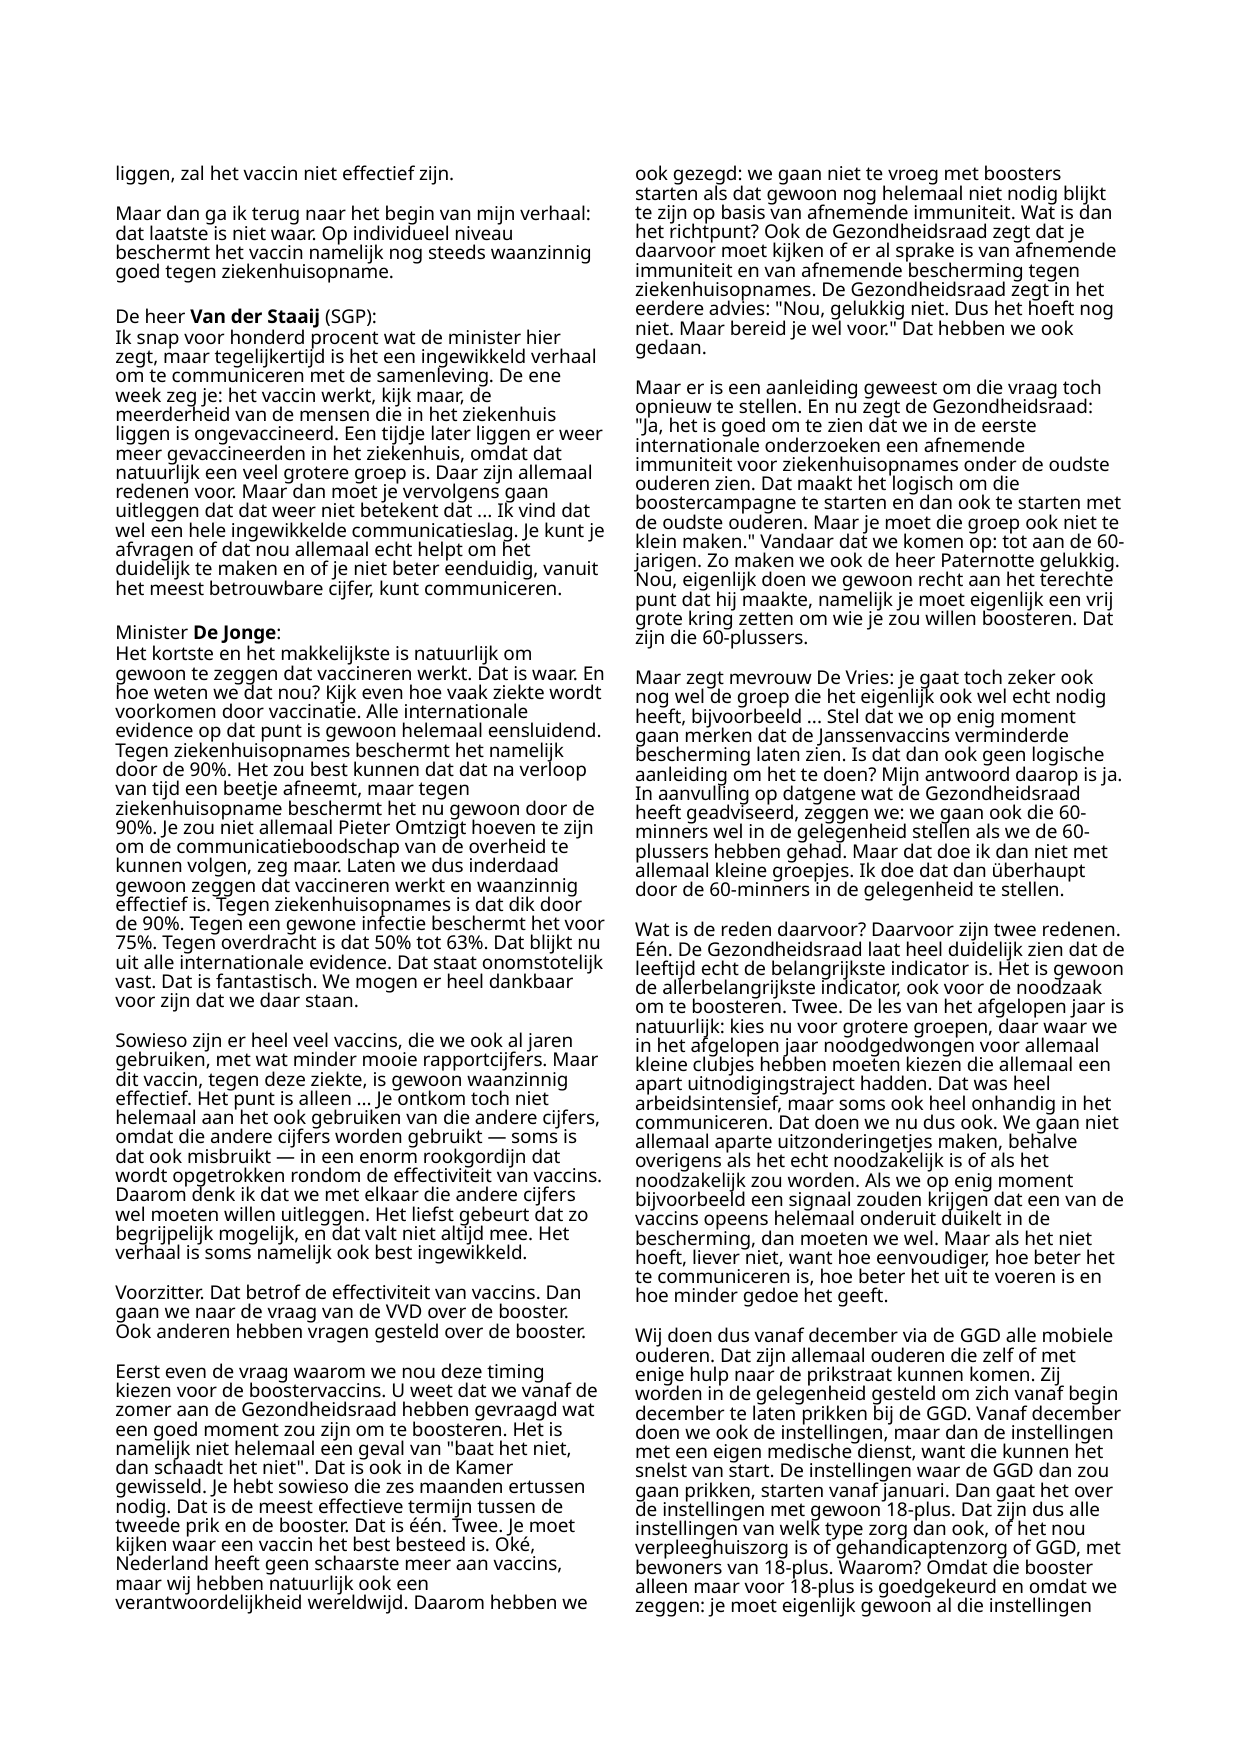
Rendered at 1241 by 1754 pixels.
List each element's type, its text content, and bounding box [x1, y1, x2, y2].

text liggen, zal het vaccin niet effectief zijn. [115, 165, 605, 184]
text Maar zegt mevrouw De Vries: je gaat toch zeker ook nog wel de groep die het eigenlijk ook wel echt nodig heeft, bijvoorbeeld ... Stel dat we op enig moment gaan merken dat de Janssenvaccins verminderde bescherming laten zien. Is dat dan ook geen logische aanleiding om het te doen? Mijn antwoord daarop is ja. In aanvulling op datgene wat de Gezondheidsraad heeft geadviseerd, zeggen we: we gaan ook die 60-minners wel in de gelegenheid stellen als we de 60-plussers hebben gehad. Maar dat doe ik dan niet met allemaal kleine groepjes. Ik doe dat dan überhaupt door de 60-minners in de gelegenheid te stellen. [635, 669, 1125, 901]
text Maar dan ga ik terug naar het begin van mijn verhaal: dat laatste is niet waar. Op individueel niveau beschermt het vaccin namelijk nog steeds waanzinnig goed tegen ziekenhuisopname. [115, 205, 605, 282]
text ook gezegd: we gaan niet te vroeg met boosters starten als dat gewoon nog helemaal niet nodig blijkt te zijn op basis van afnemende immuniteit. Wat is dan het richtpunt? Ook de Gezondheidsraad zegt dat je daarvoor moet kijken of er al sprake is van afnemende immuniteit en van afnemende bescherming tegen ziekenhuisopnames. De Gezondheidsraad zegt in het eerdere advies: "Nou, gelukkig niet. Dus het hoeft nog niet. Maar bereid je wel voor." Dat hebben we ook gedaan. [635, 165, 1125, 358]
text Minister De Jonge: [115, 619, 605, 645]
text Het kortste en het makkelijkste is natuurlijk om gewoon te zeggen dat vaccineren werkt. Dat is waar. En hoe weten we dat nou? Kijk even hoe vaak ziekte wordt voorkomen door vaccinatie. Alle internationale evidence op dat punt is gewoon helemaal eensluidend. Tegen ziekenhuisopnames beschermt het namelijk door de 90%. Het zou best kunnen dat dat na verloop van tijd een beetje afneemt, maar tegen ziekenhuisopname beschermt het nu gewoon door de 90%. Je zou niet allemaal Pieter Omtzigt hoeven te zijn om de communicatieboodschap van de overheid te kunnen volgen, zeg maar. Laten we dus inderdaad gewoon zeggen dat vaccineren werkt en waanzinnig effectief is. Tegen ziekenhuisopnames is dat dik door de 90%. Tegen een gewone infectie beschermt het voor 75%. Tegen overdracht is dat 50% tot 63%. Dat blijkt nu uit alle internationale evidence. Dat staat onomstotelijk vast. Dat is fantastisch. We mogen er heel dankbaar voor zijn dat we daar staan. [115, 645, 605, 1011]
text Ik snap voor honderd procent wat de minister hier zegt, maar tegelijkertijd is het een ingewikkeld verhaal om te communiceren met de samenleving. De ene week zeg je: het vaccin werkt, kijk maar, de meerderheid van de mensen die in het ziekenhuis liggen is ongevaccineerd. Een tijdje later liggen er weer meer gevaccineerden in het ziekenhuis, omdat dat natuurlijk een veel grotere groep is. Daar zijn allemaal redenen voor. Maar dan moet je vervolgens gaan uitleggen dat dat weer niet betekent dat ... Ik vind dat wel een hele ingewikkelde communicatieslag. Je kunt je afvragen of dat nou allemaal echt helpt om het duidelijk te maken en of je niet beter eenduidig, vanuit het meest betrouwbare cijfer, kunt communiceren. [115, 329, 605, 599]
text De heer Van der Staaij (SGP): [115, 303, 605, 329]
text Voorzitter. Dat betrof de effectiviteit van vaccins. Dan gaan we naar de vraag van de VVD over de booster. Ook anderen hebben vragen gesteld over de booster. [115, 1284, 605, 1342]
text Sowieso zijn er heel veel vaccins, die we ook al jaren gebruiken, met wat minder mooie rapportcijfers. Maar dit vaccin, tegen deze ziekte, is gewoon waanzinnig effectief. Het punt is alleen ... Je ontkom toch niet helemaal aan het ook gebruiken van die andere cijfers, omdat die andere cijfers worden gebruikt — soms is dat ook misbruikt — in een enorm rookgordijn dat wordt opgetrokken rondom de effectiviteit van vaccins. Daarom denk ik dat we met elkaar die andere cijfers wel moeten willen uitleggen. Het liefst gebeurt dat zo begrijpelijk mogelijk, en dat valt niet altijd mee. Het verhaal is soms namelijk ook best ingewikkeld. [115, 1032, 605, 1263]
text Wat is de reden daarvoor? Daarvoor zijn twee redenen. Eén. De Gezondheidsraad laat heel duidelijk zien dat de leeftijd echt de belangrijkste indicator is. Het is gewoon de allerbelangrijkste indicator, ook voor de noodzaak om te boosteren. Twee. De les van het afgelopen jaar is natuurlijk: kies nu voor grotere groepen, daar waar we in het afgelopen jaar noodgedwongen voor allemaal kleine clubjes hebben moeten kiezen die allemaal een apart uitnodigingstraject hadden. Dat was heel arbeidsintensief, maar soms ook heel onhandig in het communiceren. Dat doen we nu dus ook. We gaan niet allemaal aparte uitzonderingetjes maken, behalve overigens als het echt noodzakelijk is of als het noodzakelijk zou worden. Als we op enig moment bijvoorbeeld een signaal zouden krijgen dat een van de vaccins opeens helemaal onderuit duikelt in de bescherming, dan moeten we wel. Maar als het niet hoeft, liever niet, want hoe eenvoudiger, hoe beter het te communiceren is, hoe beter het uit te voeren is en hoe minder gedoe het geeft. [635, 921, 1125, 1307]
text Wij doen dus vanaf december via de GGD alle mobiele ouderen. Dat zijn allemaal ouderen die zelf of met enige hulp naar de prikstraat kunnen komen. Zij worden in de gelegenheid gesteld om zich vanaf begin december te laten prikken bij de GGD. Vanaf december doen we ook de instellingen, maar dan de instellingen met een eigen medische dienst, want die kunnen het snelst van start. De instellingen waar de GGD dan zou gaan prikken, starten vanaf januari. Dan gaat het over de instellingen met gewoon 18-plus. Dat zijn dus alle instellingen van welk type zorg dan ook, of het nou verpleeghuiszorg is of gehandicaptenzorg of GGD, met bewoners van 18-plus. Waarom? Omdat die booster alleen maar voor 18-plus is goedgekeurd en omdat we zeggen: je moet eigenlijk gewoon al die instellingen [635, 1327, 1125, 1616]
text Eerst even de vraag waarom we nou deze timing kiezen voor de boostervaccins. U weet dat we vanaf de zomer aan de Gezondheidsraad hebben gevraagd wat een goed moment zou zijn om te boosteren. Het is namelijk niet helemaal een geval van "baat het niet, dan schaadt het niet". Dat is ook in de Kamer gewisseld. Je hebt sowieso die zes maanden ertussen nodig. Dat is de meest effectieve termijn tussen de tweede prik en de booster. Dat is één. Twee. Je moet kijken waar een vaccin het best besteed is. Oké, Nederland heeft geen schaarste meer aan vaccins, maar wij hebben natuurlijk ook een verantwoordelijkheid wereldwijd. Daarom hebben we [115, 1363, 605, 1613]
text Maar er is een aanleiding geweest om die vraag toch opnieuw te stellen. En nu zegt de Gezondheidsraad: "Ja, het is goed om te zien dat we in de eerste internationale onderzoeken een afnemende immuniteit voor ziekenhuisopnames onder de oudste ouderen zien. Dat maakt het logisch om die boostercampagne te starten en dan ook te starten met de oudste ouderen. Maar je moet die groep ook niet te klein maken." Vandaar dat we komen op: tot aan de 60-jarigen. Zo maken we ook de heer Paternotte gelukkig. Nou, eigenlijk doen we gewoon recht aan het terechte punt dat hij maakte, namelijk je moet eigenlijk een vrij grote kring zetten om wie je zou willen boosteren. Dat zijn die 60-plussers. [635, 379, 1125, 648]
